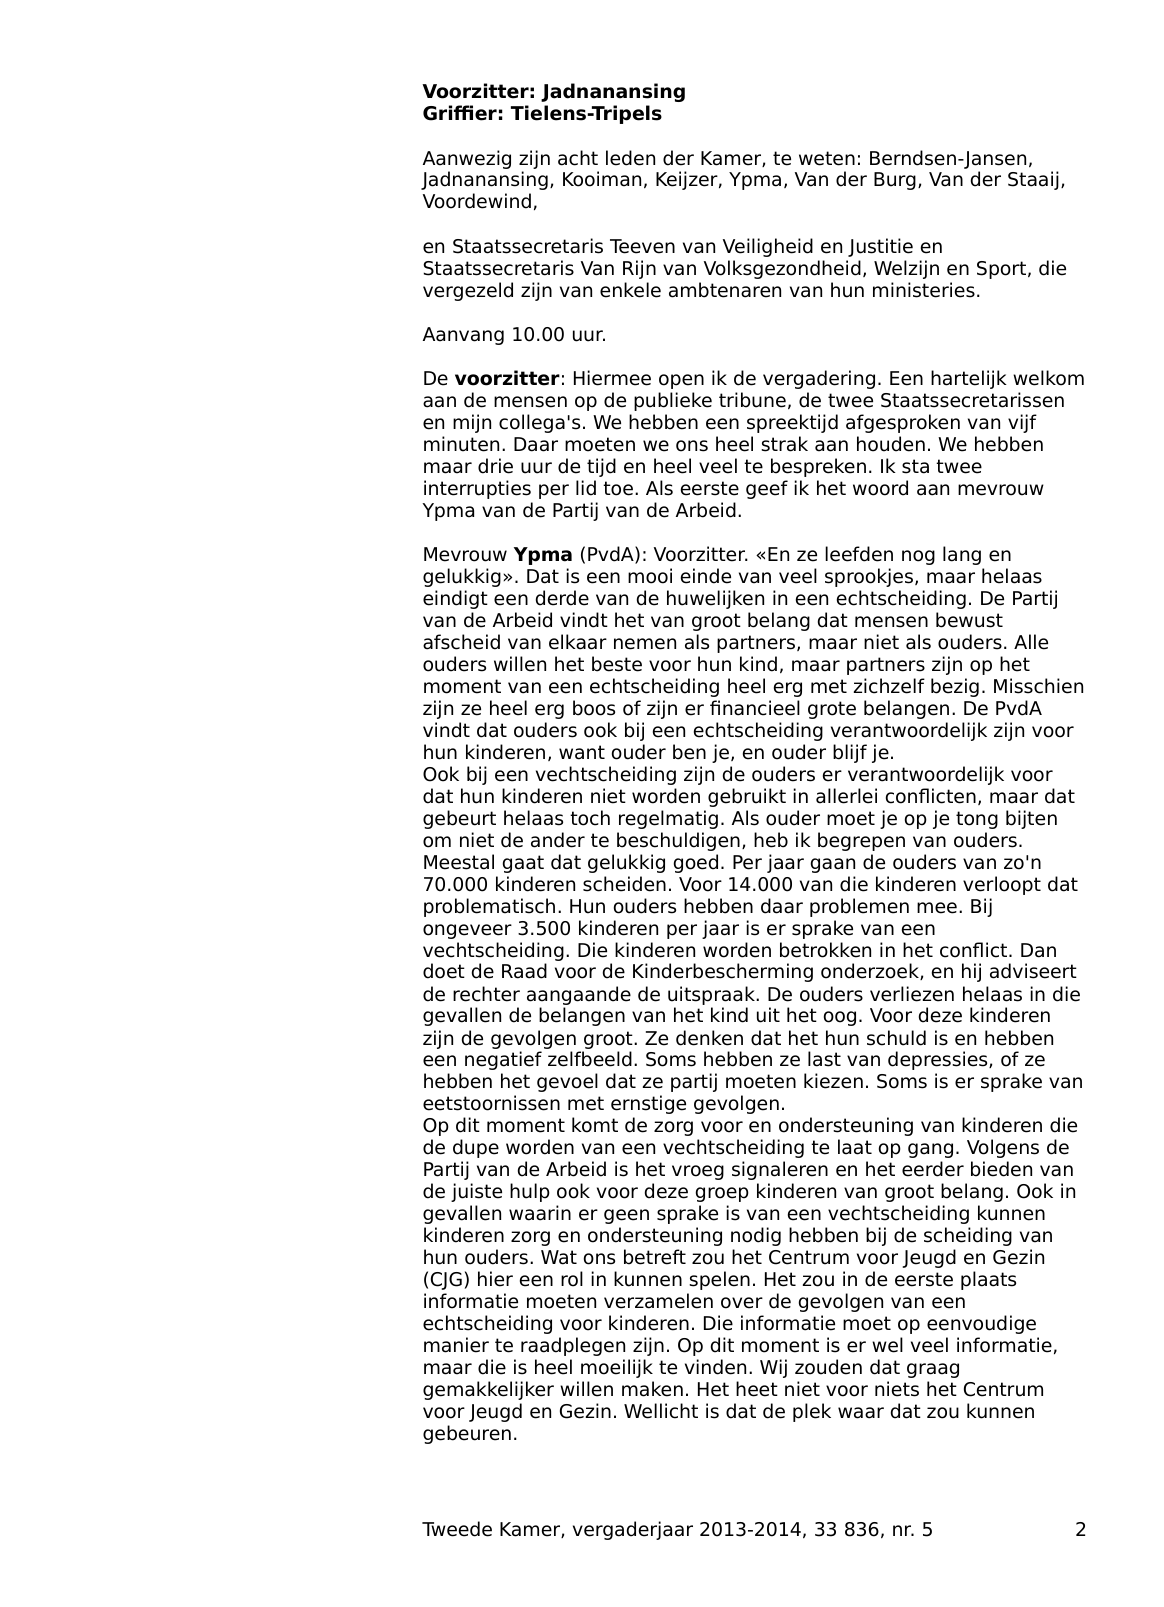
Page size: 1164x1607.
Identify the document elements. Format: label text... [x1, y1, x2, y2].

text Griffier: Tielens-Tripels [422, 103, 1087, 125]
text Aanwezig zijn acht leden der Kamer, te weten: Berndsen-Jansen, Jadnanansing, Kooiman, Keijzer, Ypma, Van der Burg, Van der Staaij, Voordewind, [422, 147, 1087, 213]
text De voorzitter: Hiermee open ik de vergadering. Een hartelijk welkom aan de mensen op de publieke tribune, de twee Staatssecretarissen en mijn collega's. We hebben een spreektijd afgesproken van vijf minuten. Daar moeten we ons heel strak aan houden. We hebben maar drie uur de tijd en heel veel te bespreken. Ik sta twee interrupties per lid toe. Als eerste geef ik het woord aan mevrouw Ypma van de Partij van de Arbeid. [422, 368, 1087, 522]
text en Staatssecretaris Teeven van Veiligheid en Justitie en Staatssecretaris Van Rijn van Volksgezondheid, Welzijn en Sport, die vergezeld zijn van enkele ambtenaren van hun ministeries. [422, 236, 1087, 301]
text Aanvang 10.00 uur. [422, 324, 1087, 346]
text Op dit moment komt de zorg voor en ondersteuning van kinderen die de dupe worden van een vechtscheiding te laat op gang. Volgens de Partij van de Arbeid is het vroeg signaleren en het eerder bieden van de juiste hulp ook voor deze groep kinderen van groot belang. Ook in gevallen waarin er geen sprake is van een vechtscheiding kunnen kinderen zorg en ondersteuning nodig hebben bij de scheiding van hun ouders. Wat ons betreft zou het Centrum voor Jeugd en Gezin (CJG) hier een rol in kunnen spelen. Het zou in de eerste plaats informatie moeten verzamelen over de gevolgen van een echtscheiding voor kinderen. Die informatie moet op eenvoudige manier te raadplegen zijn. Op dit moment is er wel veel informatie, maar die is heel moeilijk te vinden. Wij zouden dat graag gemakkelijker willen maken. Het heet niet voor niets het Centrum voor Jeugd en Gezin. Wellicht is dat de plek waar dat zou kunnen gebeuren. [422, 1115, 1087, 1445]
text Voorzitter: Jadnanansing [422, 81, 1087, 103]
text Mevrouw Ypma (PvdA): Voorzitter. «En ze leefden nog lang en gelukkig». Dat is een mooi einde van veel sprookjes, maar helaas eindigt een derde van de huwelijken in een echtscheiding. De Partij van de Arbeid vindt het van groot belang dat mensen bewust afscheid van elkaar nemen als partners, maar niet als ouders. Alle ouders willen het beste voor hun kind, maar partners zijn op het moment van een echtscheiding heel erg met zichzelf bezig. Misschien zijn ze heel erg boos of zijn er financieel grote belangen. De PvdA vindt dat ouders ook bij een echtscheiding verantwoordelijk zijn voor hun kinderen, want ouder ben je, en ouder blijf je. [422, 544, 1087, 764]
text Ook bij een vechtscheiding zijn de ouders er verantwoordelijk voor dat hun kinderen niet worden gebruikt in allerlei conflicten, maar dat gebeurt helaas toch regelmatig. Als ouder moet je op je tong bijten om niet de ander te beschuldigen, heb ik begrepen van ouders. Meestal gaat dat gelukkig goed. Per jaar gaan de ouders van zo'n 70.000 kinderen scheiden. Voor 14.000 van die kinderen verloopt dat problematisch. Hun ouders hebben daar problemen mee. Bij ongeveer 3.500 kinderen per jaar is er sprake van een vechtscheiding. Die kinderen worden betrokken in het conflict. Dan doet de Raad voor de Kinderbescherming onderzoek, en hij adviseert de rechter aangaande de uitspraak. De ouders verliezen helaas in die gevallen de belangen van het kind uit het oog. Voor deze kinderen zijn de gevolgen groot. Ze denken dat het hun schuld is en hebben een negatief zelfbeeld. Soms hebben ze last van depressies, of ze hebben het gevoel dat ze partij moeten kiezen. Soms is er sprake van eetstoornissen met ernstige gevolgen. [422, 764, 1087, 1115]
